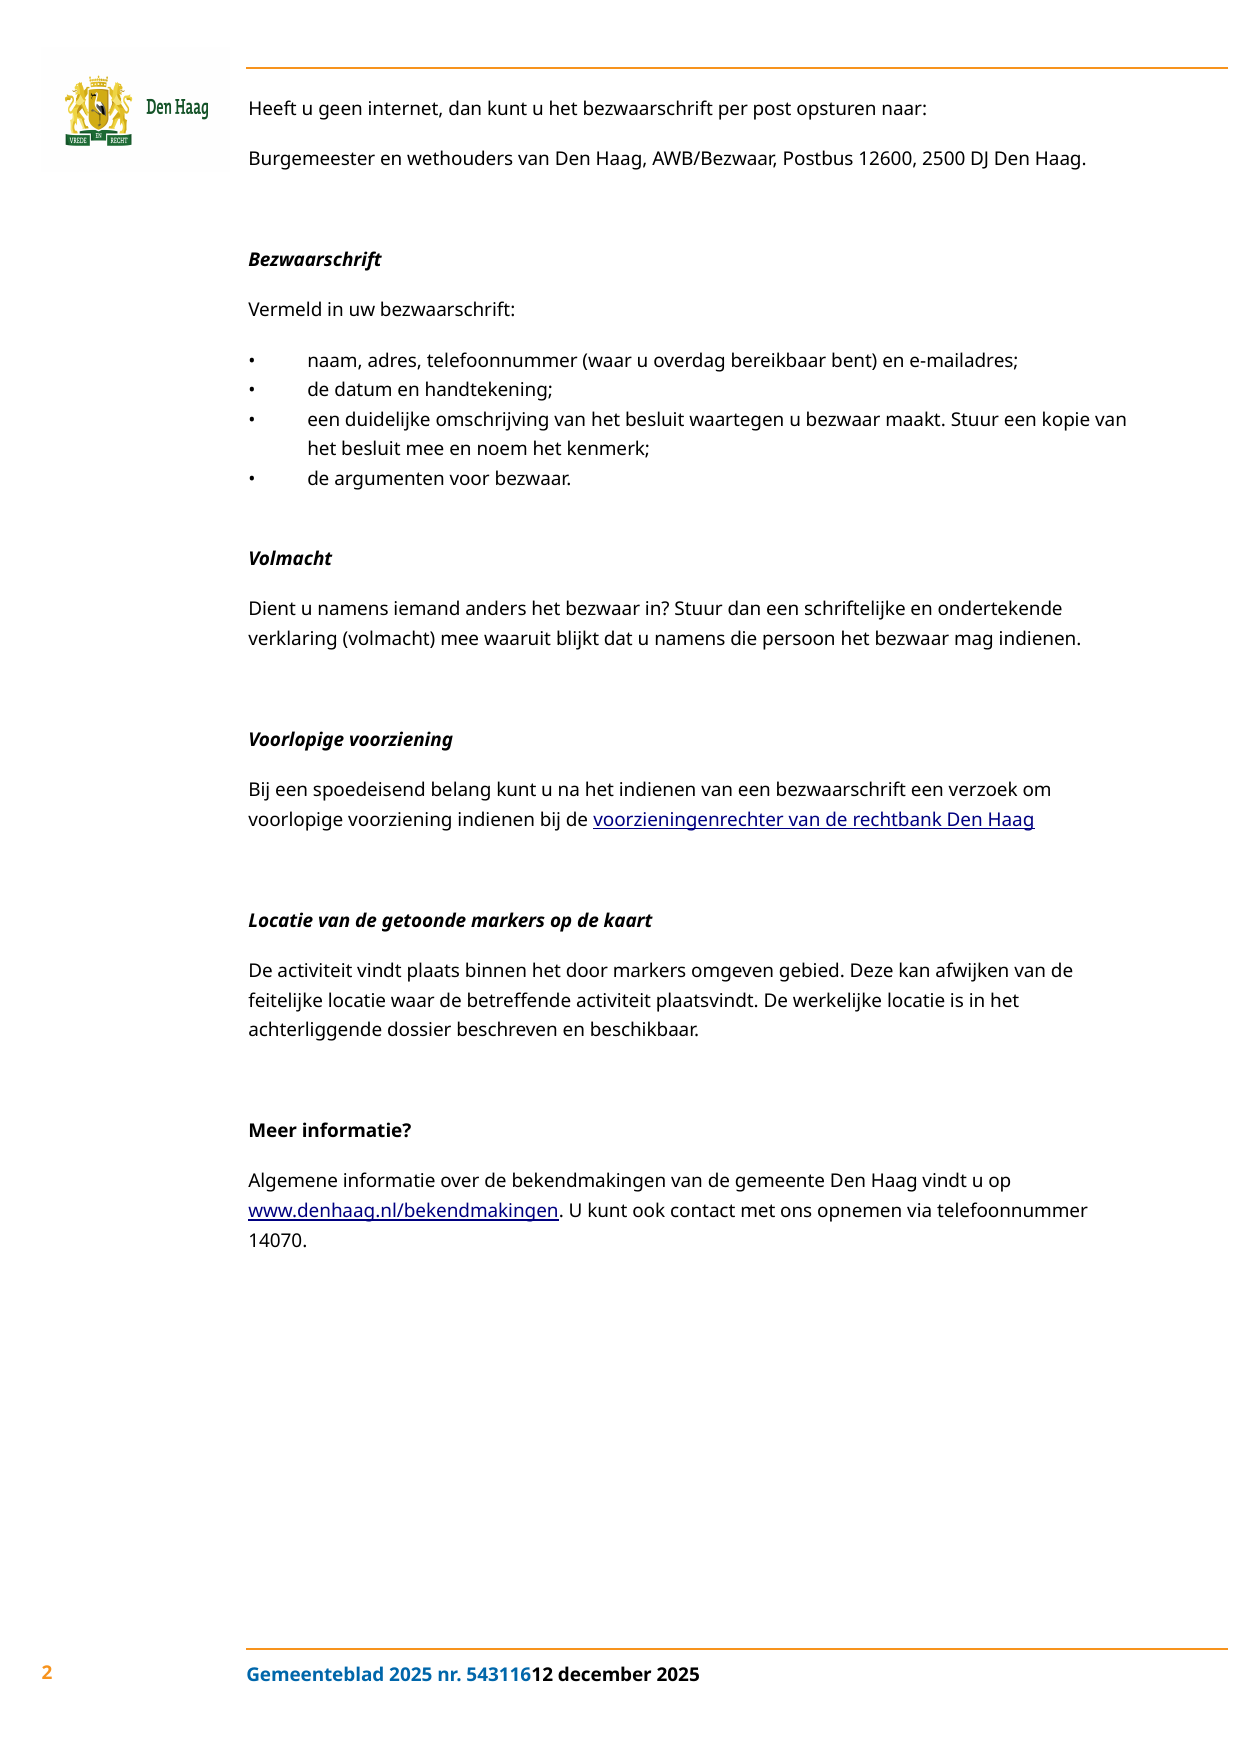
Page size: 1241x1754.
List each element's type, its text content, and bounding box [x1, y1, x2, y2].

text Voorlopige voorziening [248, 726, 1152, 752]
text Dient u namens iemand anders het bezwaar in? Stuur dan een schriftelijke en ondertekende verklaring (volmacht) mee waaruit blijkt dat u namens die persoon het bezwaar mag indienen. [248, 596, 1152, 651]
text De activiteit vindt plaats binnen het door markers omgeven gebied. Deze kan afwijken van de feitelijke locatie waar de betreffende activiteit plaatsvindt. De werkelijke locatie is in het achterliggende dossier beschreven en beschikbaar. [248, 957, 1152, 1042]
text Burgemeester en wethouders van Den Haag, AWB/Bezwaar, Postbus 12600, 2500 DJ Den Haag. [248, 145, 1152, 171]
list de argumenten voor bezwaar. [248, 465, 1152, 491]
text Algemene informatie over de bekendmakingen van de gemeente Den Haag vindt u op www.denhaag.nl/bekendmakingen. U kunt ook contact met ons opnemen via telefoonnummer 14070. [248, 1168, 1152, 1253]
list naam, adres, telefoonnummer (waar u overdag bereikbaar bent) en e-mailadres; [248, 347, 1152, 373]
text Locatie van de getoonde markers op de kaart [248, 907, 1152, 933]
text Volmacht [248, 545, 1152, 571]
text Bij een spoedeisend belang kunt u na het indienen van een bezwaarschrift een verzoek om voorlopige voorziening indienen bij de voorzieningenrechter van de rechtbank Den Haag [248, 776, 1152, 832]
list een duidelijke omschrijving van het besluit waartegen u bezwaar maakt. Stuur een kopie van het besluit mee en noem het kenmerk; [248, 406, 1152, 461]
picture [41, 47, 231, 172]
text Meer informatie? [248, 1117, 1152, 1143]
list de datum en handtekening; [248, 376, 1152, 402]
text Vermeld in uw bezwaarschrift: [248, 296, 1152, 322]
text Bezwaarschrift [248, 246, 1152, 272]
text Heeft u geen internet, dan kunt u het bezwaarschrift per post opsturen naar: [248, 95, 1152, 121]
